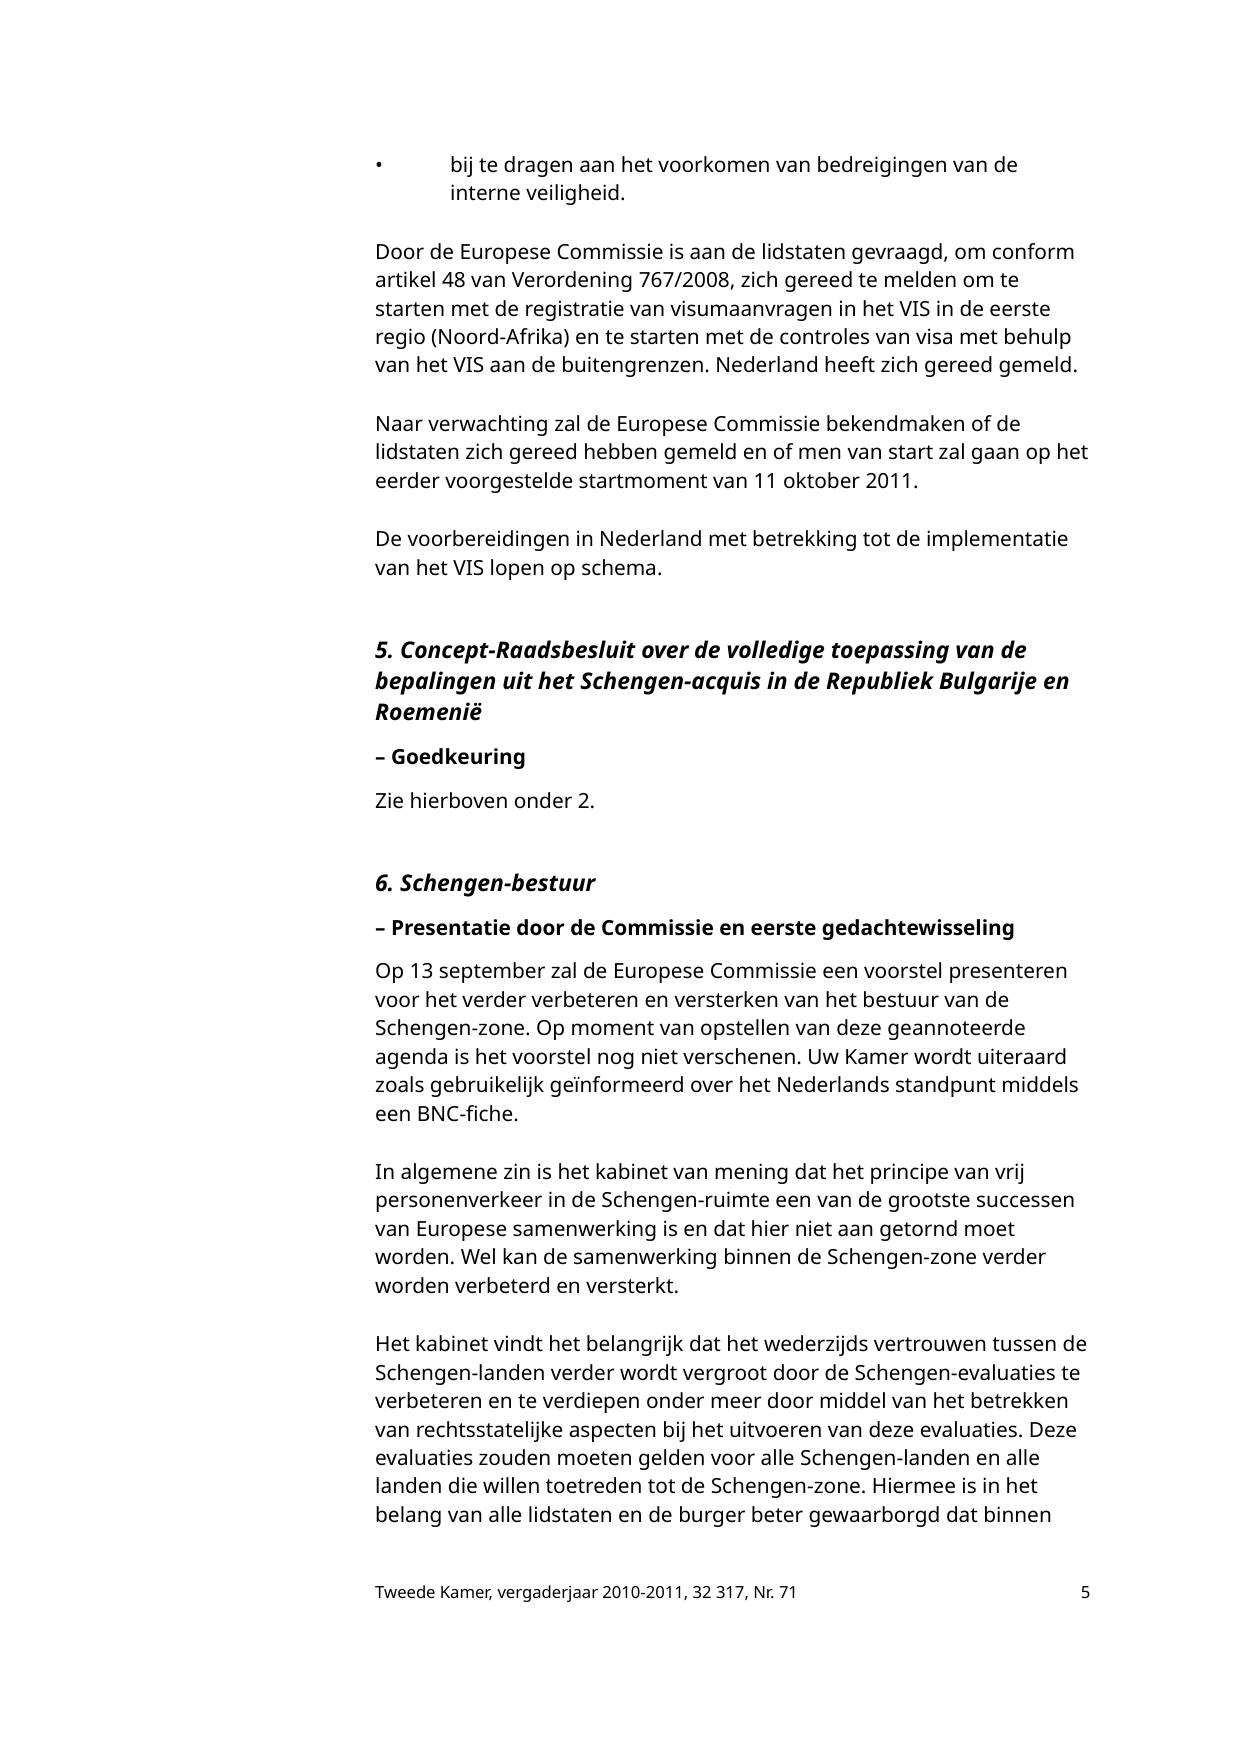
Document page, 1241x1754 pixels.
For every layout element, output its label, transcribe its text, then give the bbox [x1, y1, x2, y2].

subtitle 5. Concept-Raadsbesluit over de volledige toepassing van de bepalingen uit het Schengen-acquis in de Republiek Bulgarije en Roemenië [375, 634, 1090, 727]
list bij te dragen aan het voorkomen van bedreigingen van de interne veiligheid. [375, 150, 1090, 207]
text – Goedkeuring [375, 742, 1090, 771]
text Naar verwachting zal de Europese Commissie bekendmaken of de lidstaten zich gereed hebben gemeld en of men van start zal gaan op het eerder voorgestelde startmoment van 11 oktober 2011. [375, 409, 1090, 494]
text Zie hierboven onder 2. [375, 786, 1090, 814]
text – Presentatie door de Commissie en eerste gedachtewisseling [375, 913, 1090, 942]
text Door de Europese Commissie is aan de lidstaten gevraagd, om conform artikel 48 van Verordening 767/2008, zich gereed te melden om te starten met de registratie van visumaanvragen in het VIS in de eerste regio (Noord-Afrika) en te starten met de controles van visa met behulp van het VIS aan de buitengrenzen. Nederland heeft zich gereed gemeld. [375, 237, 1090, 379]
text Op 13 september zal de Europese Commissie een voorstel presenteren voor het verder verbeteren en versterken van het bestuur van de Schengen-zone. Op moment van opstellen van deze geannoteerde agenda is het voorstel nog niet verschenen. Uw Kamer wordt uiteraard zoals gebruikelijk geïnformeerd over het Nederlands standpunt middels een BNC-fiche. [375, 957, 1090, 1127]
text Het kabinet vindt het belangrijk dat het wederzijds vertrouwen tussen de Schengen-landen verder wordt vergroot door de Schengen-evaluaties te verbeteren en te verdiepen onder meer door middel van het betrekken van rechtsstatelijke aspecten bij het uitvoeren van deze evaluaties. Deze evaluaties zouden moeten gelden voor alle Schengen-landen en alle landen die willen toetreden tot de Schengen-zone. Hiermee is in het belang van alle lidstaten en de burger beter gewaarborgd dat binnen [375, 1329, 1090, 1528]
subtitle 6. Schengen-bestuur [375, 867, 1090, 898]
text De voorbereidingen in Nederland met betrekking tot de implementatie van het VIS lopen op schema. [375, 524, 1090, 581]
text In algemene zin is het kabinet van mening dat het principe van vrij personenverkeer in de Schengen-ruimte een van de grootste successen van Europese samenwerking is en dat hier niet aan getornd moet worden. Wel kan de samenwerking binnen de Schengen-zone verder worden verbeterd en versterkt. [375, 1157, 1090, 1299]
